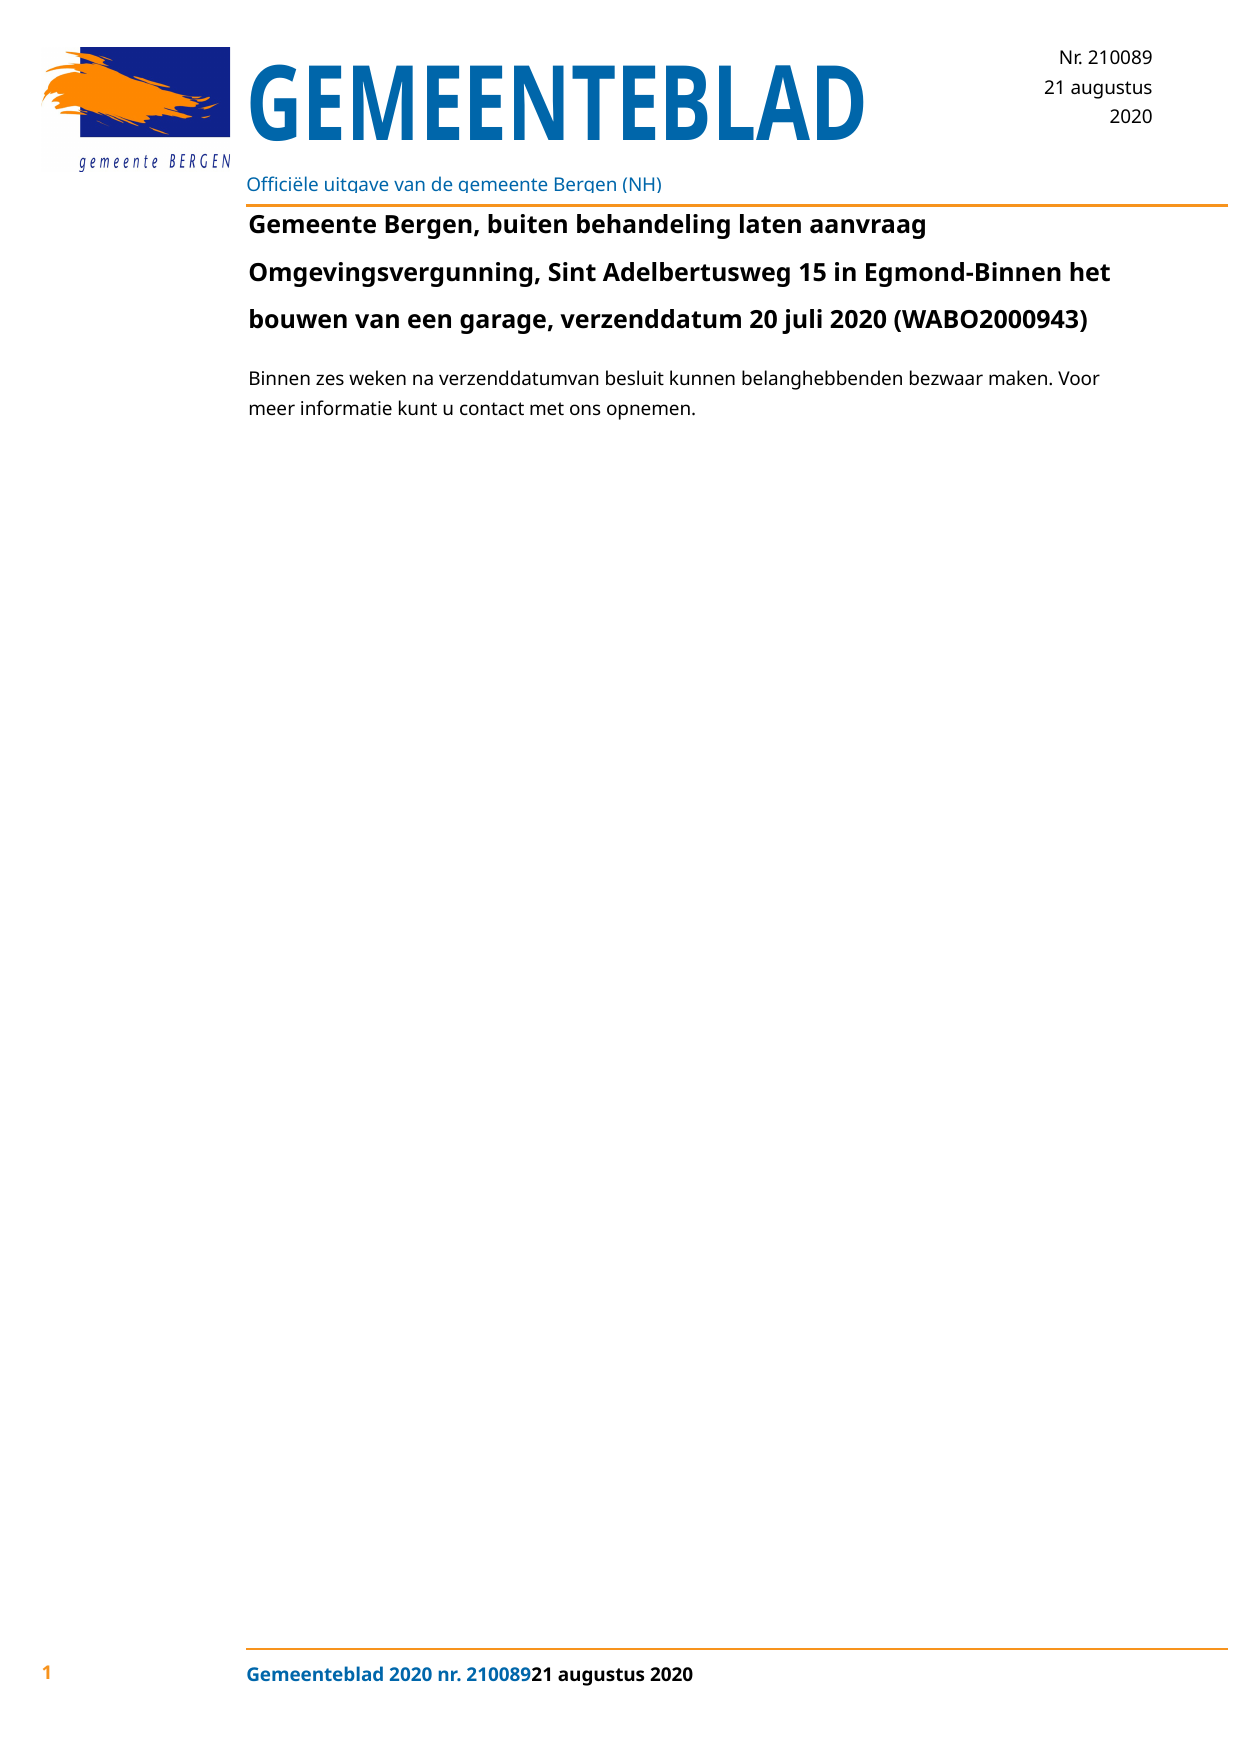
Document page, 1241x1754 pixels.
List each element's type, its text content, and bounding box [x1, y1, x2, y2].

text Binnen zes weken na verzenddatumvan besluit kunnen belanghebbenden bezwaar maken. Voor meer informatie kunt u contact met ons opnemen. [248, 366, 1152, 421]
text Gemeente Bergen, buiten behandeling laten aanvraag Omgevingsvergunning, Sint Adelbertusweg 15 in Egmond-Binnen het bouwen van een garage, verzenddatum 20 juli 2020 (WABO2000943) [248, 207, 1152, 336]
picture [41, 47, 231, 172]
